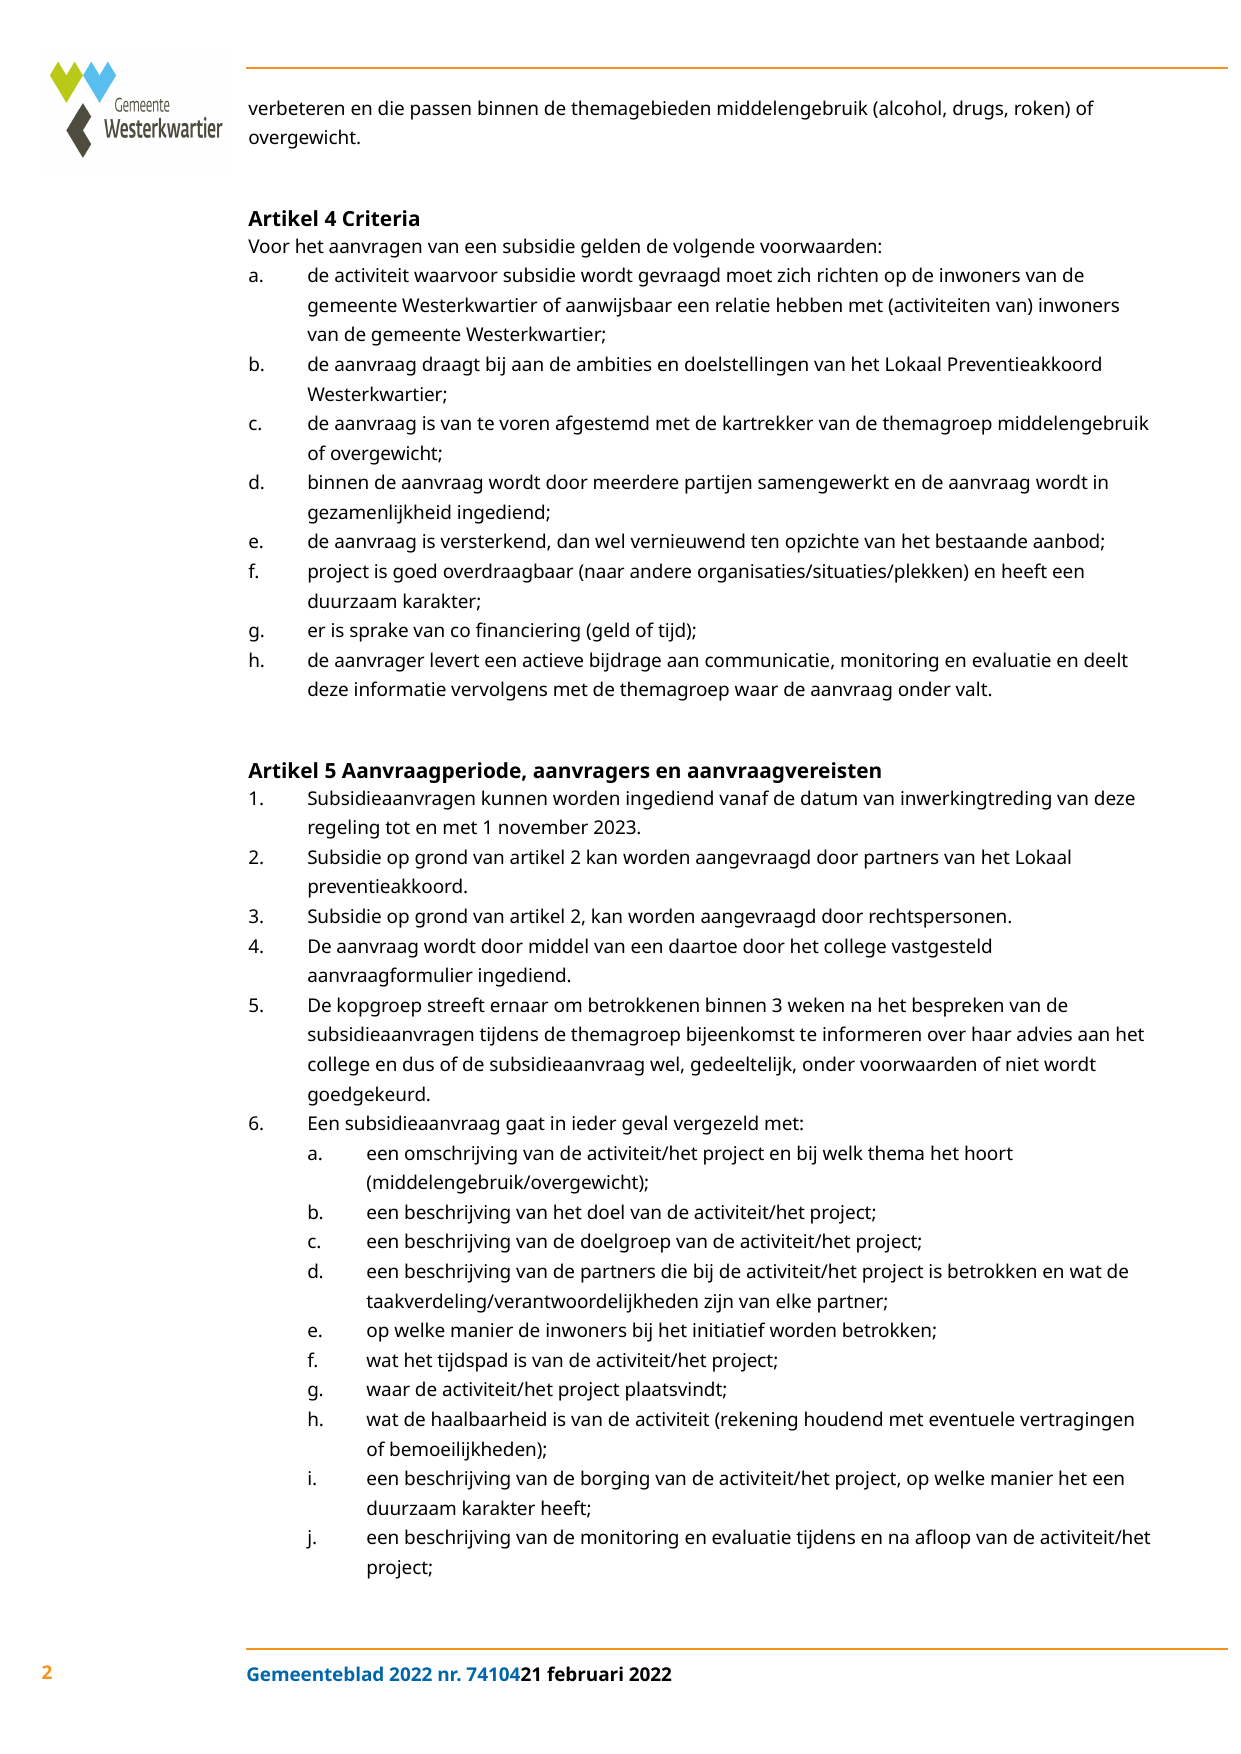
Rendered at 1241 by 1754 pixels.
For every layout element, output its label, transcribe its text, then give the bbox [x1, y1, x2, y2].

list een beschrijving van het doel van de activiteit/het project; [307, 1199, 1152, 1225]
list waar de activiteit/het project plaatsvindt; [307, 1377, 1152, 1402]
list een beschrijving van de doelgroep van de activiteit/het project; [307, 1229, 1152, 1254]
list de aanvraag draagt bij aan de ambities en doelstellingen van het Lokaal Preventieakkoord Westerkwartier; [248, 351, 1152, 406]
list De kopgroep streeft ernaar om betrokkenen binnen 3 weken na het bespreken van de subsidieaanvragen tijdens de themagroep bijeenkomst te informeren over haar advies aan het college en dus of de subsidieaanvraag wel, gedeeltelijk, onder voorwaarden of niet wordt goedgekeurd. [248, 992, 1152, 1107]
list Subsidie op grond van artikel 2 kan worden aangevraagd door partners van het Lokaal preventieakkoord. [248, 844, 1152, 899]
list een beschrijving van de monitoring en evaluatie tijdens en na afloop van de activiteit/het project; [307, 1524, 1152, 1580]
text verbeteren en die passen binnen de themagebieden middelengebruik (alcohol, drugs, roken) of overgewicht. [248, 95, 1152, 150]
list een beschrijving van de borging van de activiteit/het project, op welke manier het een duurzaam karakter heeft; [307, 1465, 1152, 1521]
text Artikel 4 Criteria [248, 204, 1152, 233]
picture [41, 47, 231, 172]
list De aanvraag wordt door middel van een daartoe door het college vastgesteld aanvraagformulier ingediend. [248, 933, 1152, 988]
list Subsidie op grond van artikel 2, kan worden aangevraagd door rechtspersonen. [248, 903, 1152, 929]
text Voor het aanvragen van een subsidie gelden de volgende voorwaarden: [248, 233, 1152, 258]
list er is sprake van co financiering (geld of tijd); [248, 617, 1152, 643]
list binnen de aanvraag wordt door meerdere partijen samengewerkt en de aanvraag wordt in gezamenlijkheid ingediend; [248, 469, 1152, 525]
list project is goed overdraagbaar (naar andere organisaties/situaties/plekken) en heeft een duurzaam karakter; [248, 558, 1152, 613]
list Subsidieaanvragen kunnen worden ingediend vanaf de datum van inwerkingtreding van deze regeling tot en met 1 november 2023. [248, 785, 1152, 840]
list een beschrijving van de partners die bij de activiteit/het project is betrokken en wat de taakverdeling/verantwoordelijkheden zijn van elke partner; [307, 1258, 1152, 1314]
list de aanvrager levert een actieve bijdrage aan communicatie, monitoring en evaluatie en deelt deze informatie vervolgens met de themagroep waar de aanvraag onder valt. [248, 647, 1152, 702]
list de activiteit waarvoor subsidie wordt gevraagd moet zich richten op de inwoners van de gemeente Westerkwartier of aanwijsbaar een relatie hebben met (activiteiten van) inwoners van de gemeente Westerkwartier; [248, 262, 1152, 347]
list op welke manier de inwoners bij het initiatief worden betrokken; [307, 1317, 1152, 1343]
text Artikel 5 Aanvraagperiode, aanvragers en aanvraagvereisten [248, 757, 1152, 785]
list wat het tijdspad is van de activiteit/het project; [307, 1347, 1152, 1373]
list de aanvraag is van te voren afgestemd met de kartrekker van de themagroep middelengebruik of overgewicht; [248, 410, 1152, 466]
list wat de haalbaarheid is van de activiteit (rekening houdend met eventuele vertragingen of bemoeilijkheden); [307, 1406, 1152, 1462]
list een omschrijving van de activiteit/het project en bij welk thema het hoort (middelengebruik/overgewicht); [307, 1140, 1152, 1195]
list de aanvraag is versterkend, dan wel vernieuwend ten opzichte van het bestaande aanbod; [248, 529, 1152, 554]
list Een subsidieaanvraag gaat in ieder geval vergezeld met: [248, 1110, 1152, 1136]
